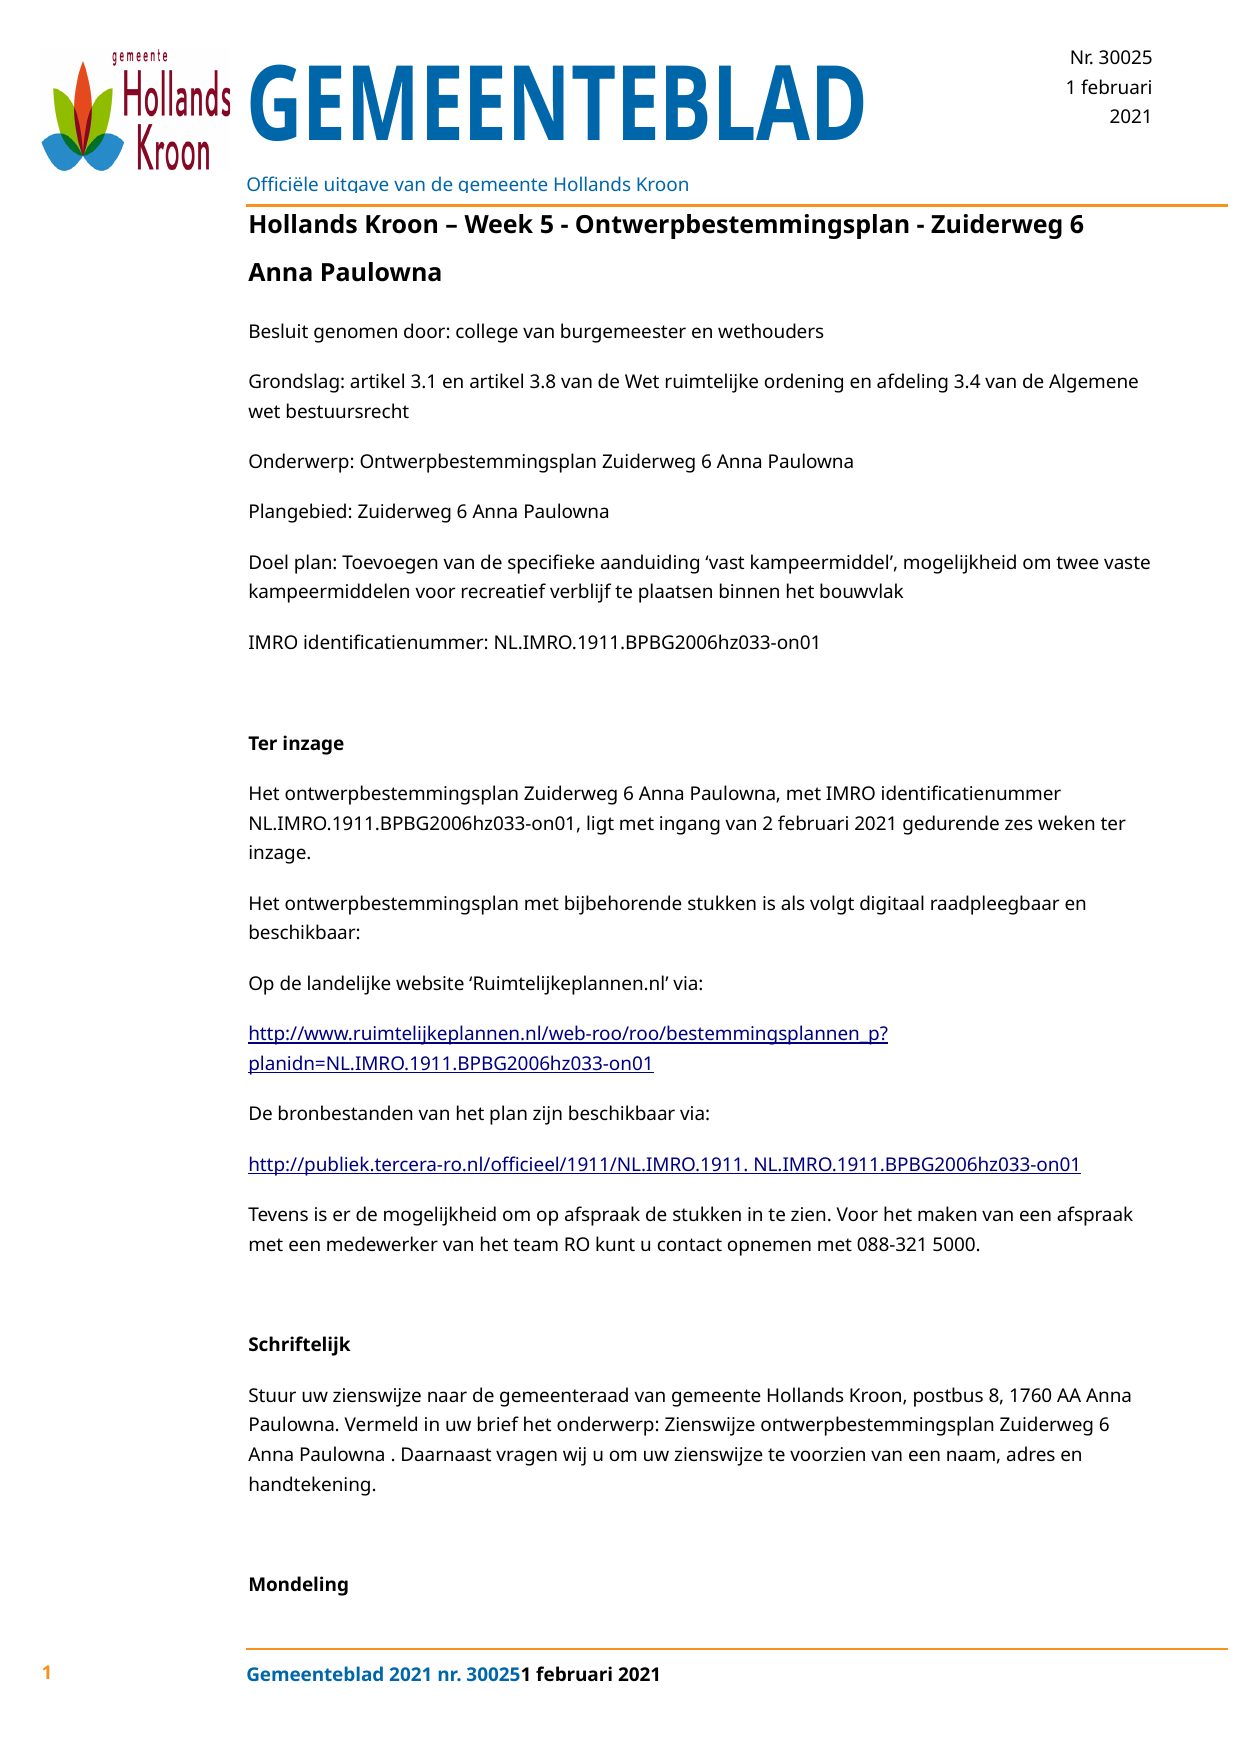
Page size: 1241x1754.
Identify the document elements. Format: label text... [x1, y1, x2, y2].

text Het ontwerpbestemmingsplan Zuiderweg 6 Anna Paulowna, met IMRO identificatienummer NL.IMRO.1911.BPBG2006hz033-on01, ligt met ingang van 2 februari 2021 gedurende zes weken ter inzage. [248, 780, 1152, 865]
text Ter inzage [248, 730, 1152, 756]
text Tevens is er de mogelijkheid om op afspraak de stukken in te zien. Voor het maken van een afspraak met een medewerker van het team RO kunt u contact opnemen met 088-321 5000. [248, 1201, 1152, 1257]
text http://publiek.tercera-ro.nl/officieel/1911/NL.IMRO.1911. NL.IMRO.1911.BPBG2006hz033-on01 [248, 1151, 1152, 1177]
picture [41, 47, 231, 172]
text Mondeling [248, 1572, 1152, 1597]
text Plangebied: Zuiderweg 6 Anna Paulowna [248, 499, 1152, 524]
text De bronbestanden van het plan zijn beschikbaar via: [248, 1100, 1152, 1126]
text Op de landelijke website ‘Ruimtelijkeplannen.nl’ via: [248, 970, 1152, 996]
text Onderwerp: Ontwerpbestemmingsplan Zuiderweg 6 Anna Paulowna [248, 448, 1152, 474]
text http://www.ruimtelijkeplannen.nl/web-roo/roo/bestemmingsplannen_p?planidn=NL.IMRO.1911.BPBG2006hz033-on01 [248, 1020, 1152, 1076]
text Besluit genomen door: college van burgemeester en wethouders [248, 318, 1152, 344]
text Grondslag: artikel 3.1 en artikel 3.8 van de Wet ruimtelijke ordening en afdeling 3.4 van de Algemene wet bestuursrecht [248, 368, 1152, 424]
text Hollands Kroon – Week 5 - Ontwerpbestemmingsplan - Zuiderweg 6 Anna Paulowna [248, 207, 1152, 288]
text Doel plan: Toevoegen van de specifieke aanduiding ‘vast kampeermiddel’, mogelijkheid om twee vaste kampeermiddelen voor recreatief verblijf te plaatsen binnen het bouwvlak [248, 549, 1152, 604]
text Stuur uw zienswijze naar de gemeenteraad van gemeente Hollands Kroon, postbus 8, 1760 AA Anna Paulowna. Vermeld in uw brief het onderwerp: Zienswijze ontwerpbestemmingsplan Zuiderweg 6 Anna Paulowna . Daarnaast vragen wij u om uw zienswijze te voorzien van een naam, adres en handtekening. [248, 1382, 1152, 1497]
text Schriftelijk [248, 1332, 1152, 1357]
text IMRO identificatienummer: NL.IMRO.1911.BPBG2006hz033-on01 [248, 629, 1152, 655]
text Het ontwerpbestemmingsplan met bijbehorende stukken is als volgt digitaal raadpleegbaar en beschikbaar: [248, 890, 1152, 945]
